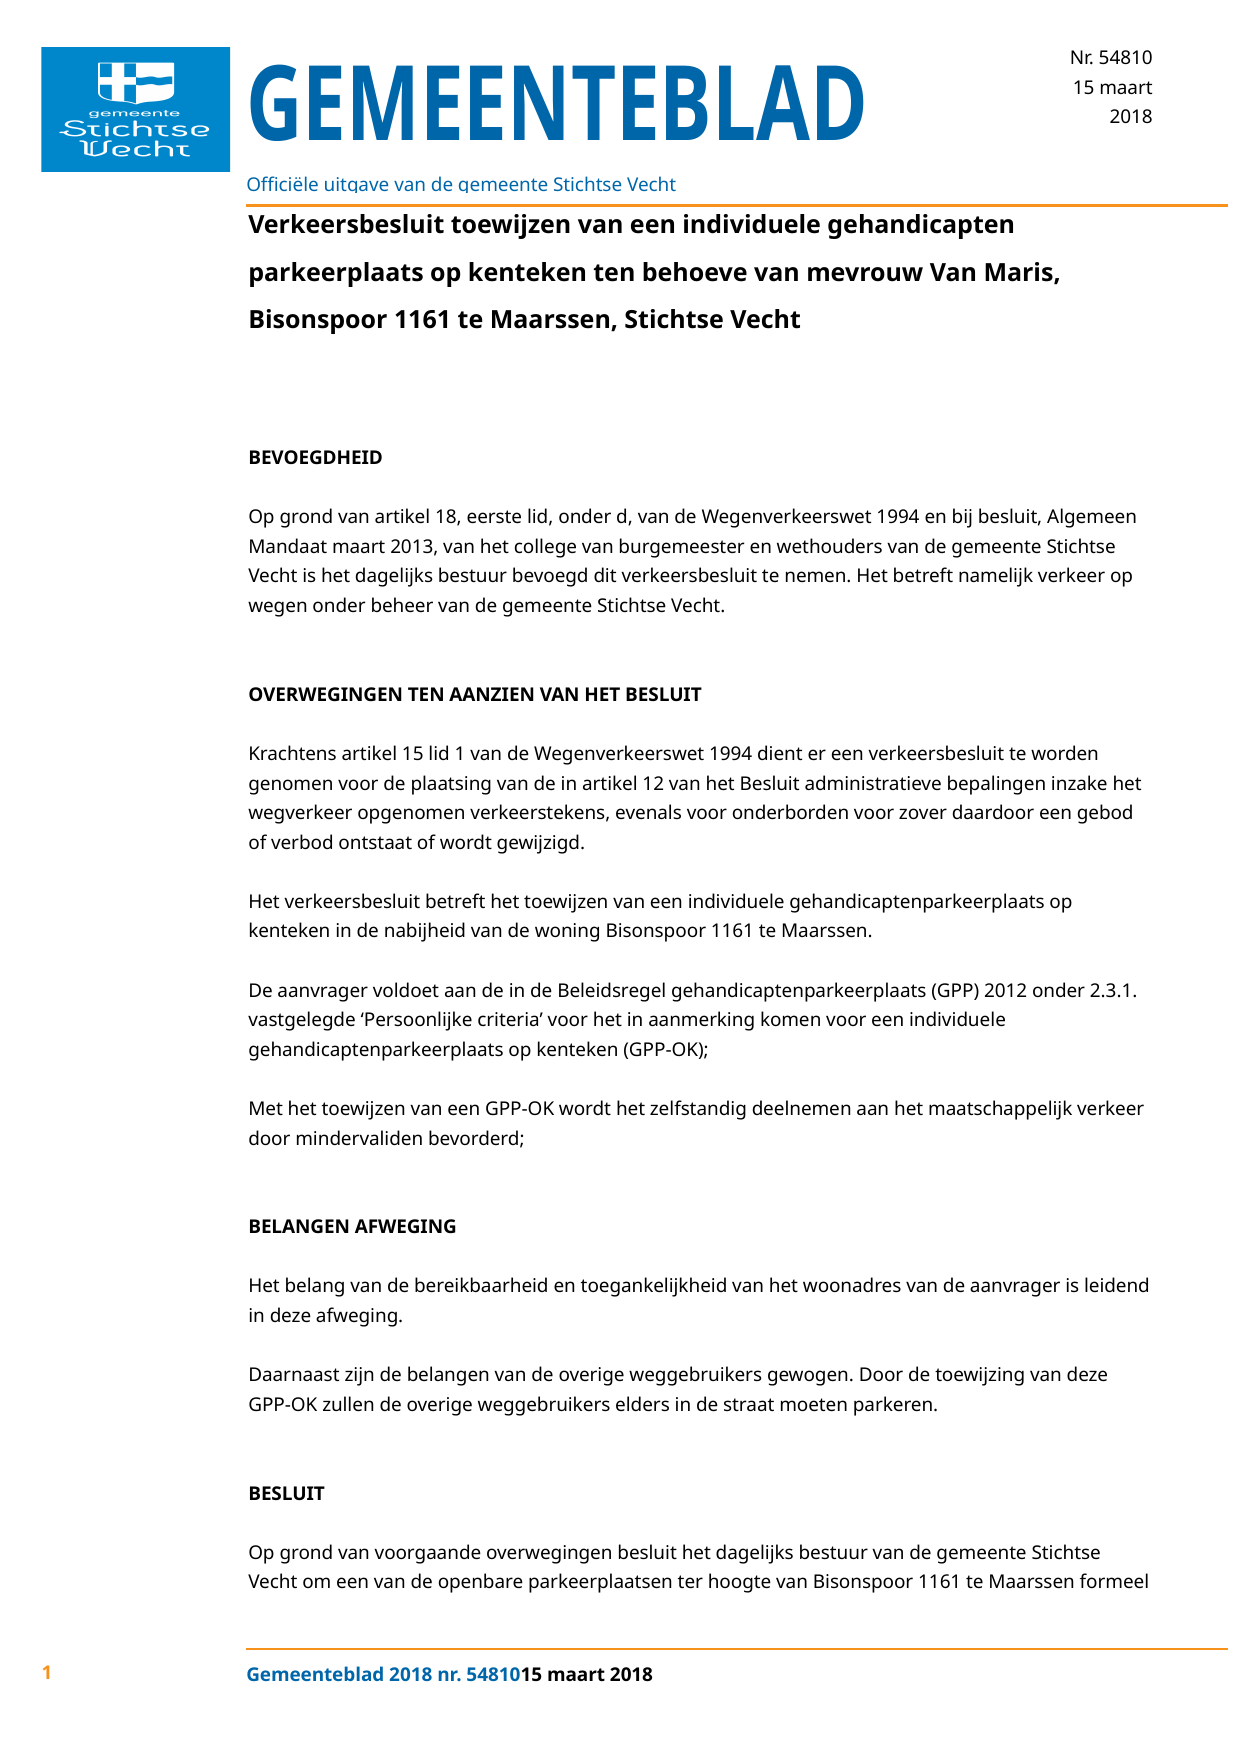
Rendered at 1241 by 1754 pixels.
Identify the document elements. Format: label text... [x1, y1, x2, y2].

text Krachtens artikel 15 lid 1 van de Wegenverkeerswet 1994 dient er een verkeersbesluit te worden genomen voor de plaatsing van de in artikel 12 van het Besluit administratieve bepalingen inzake het wegverkeer opgenomen verkeerstekens, evenals voor onderborden voor zover daardoor een gebod of verbod ontstaat of wordt gewijzigd. [248, 740, 1152, 855]
text BESLUIT [248, 1480, 1152, 1506]
text Het belang van de bereikbaarheid en toegankelijkheid van het woonadres van de aanvrager is leidend in deze afweging. [248, 1273, 1152, 1328]
text De aanvrager voldoet aan de in de Beleidsregel gehandicaptenparkeerplaats (GPP) 2012 onder 2.3.1. vastgelegde ‘Persoonlijke criteria’ voor het in aanmerking komen voor een individuele gehandicaptenparkeerplaats op kenteken (GPP-OK); [248, 977, 1152, 1062]
text OVERWEGINGEN TEN AANZIEN VAN HET BESLUIT [248, 681, 1152, 707]
picture [99, 63, 135, 101]
text BEVOEGDHEID [248, 444, 1152, 470]
text Verkeersbesluit toewijzen van een individuele gehandicapten parkeerplaats op kenteken ten behoeve van mevrouw Van Maris, Bisonspoor 1161 te Maarssen, Stichtse Vecht [248, 207, 1152, 336]
text Het verkeersbesluit betreft het toewijzen van een individuele gehandicaptenparkeerplaats op kenteken in de nabijheid van de woning Bisonspoor 1161 te Maarssen. [248, 888, 1152, 943]
text BELANGEN AFWEGING [248, 1213, 1152, 1239]
text Op grond van artikel 18, eerste lid, onder d, van de Wegenverkeerswet 1994 en bij besluit, Algemeen Mandaat maart 2013, van het college van burgemeester en wethouders van de gemeente Stichtse Vecht is het dagelijks bestuur bevoegd dit verkeersbesluit te nemen. Het betreft namelijk verkeer op wegen onder beheer van de gemeente Stichtse Vecht. [248, 503, 1152, 618]
text Op grond van voorgaande overwegingen besluit het dagelijks bestuur van de gemeente Stichtse Vecht om een van de openbare parkeerplaatsen ter hoogte van Bisonspoor 1161 te Maarssen formeel [248, 1539, 1152, 1594]
text Met het toewijzen van een GPP-OK wordt het zelfstandig deelnemen aan het maatschappelijk verkeer door mindervaliden bevorderd; [248, 1095, 1152, 1151]
picture [137, 63, 174, 103]
text Daarnaast zijn de belangen van de overige weggebruikers gewogen. Door de toewijzing van deze GPP-OK zullen de overige weggebruikers elders in de straat moeten parkeren. [248, 1361, 1152, 1417]
